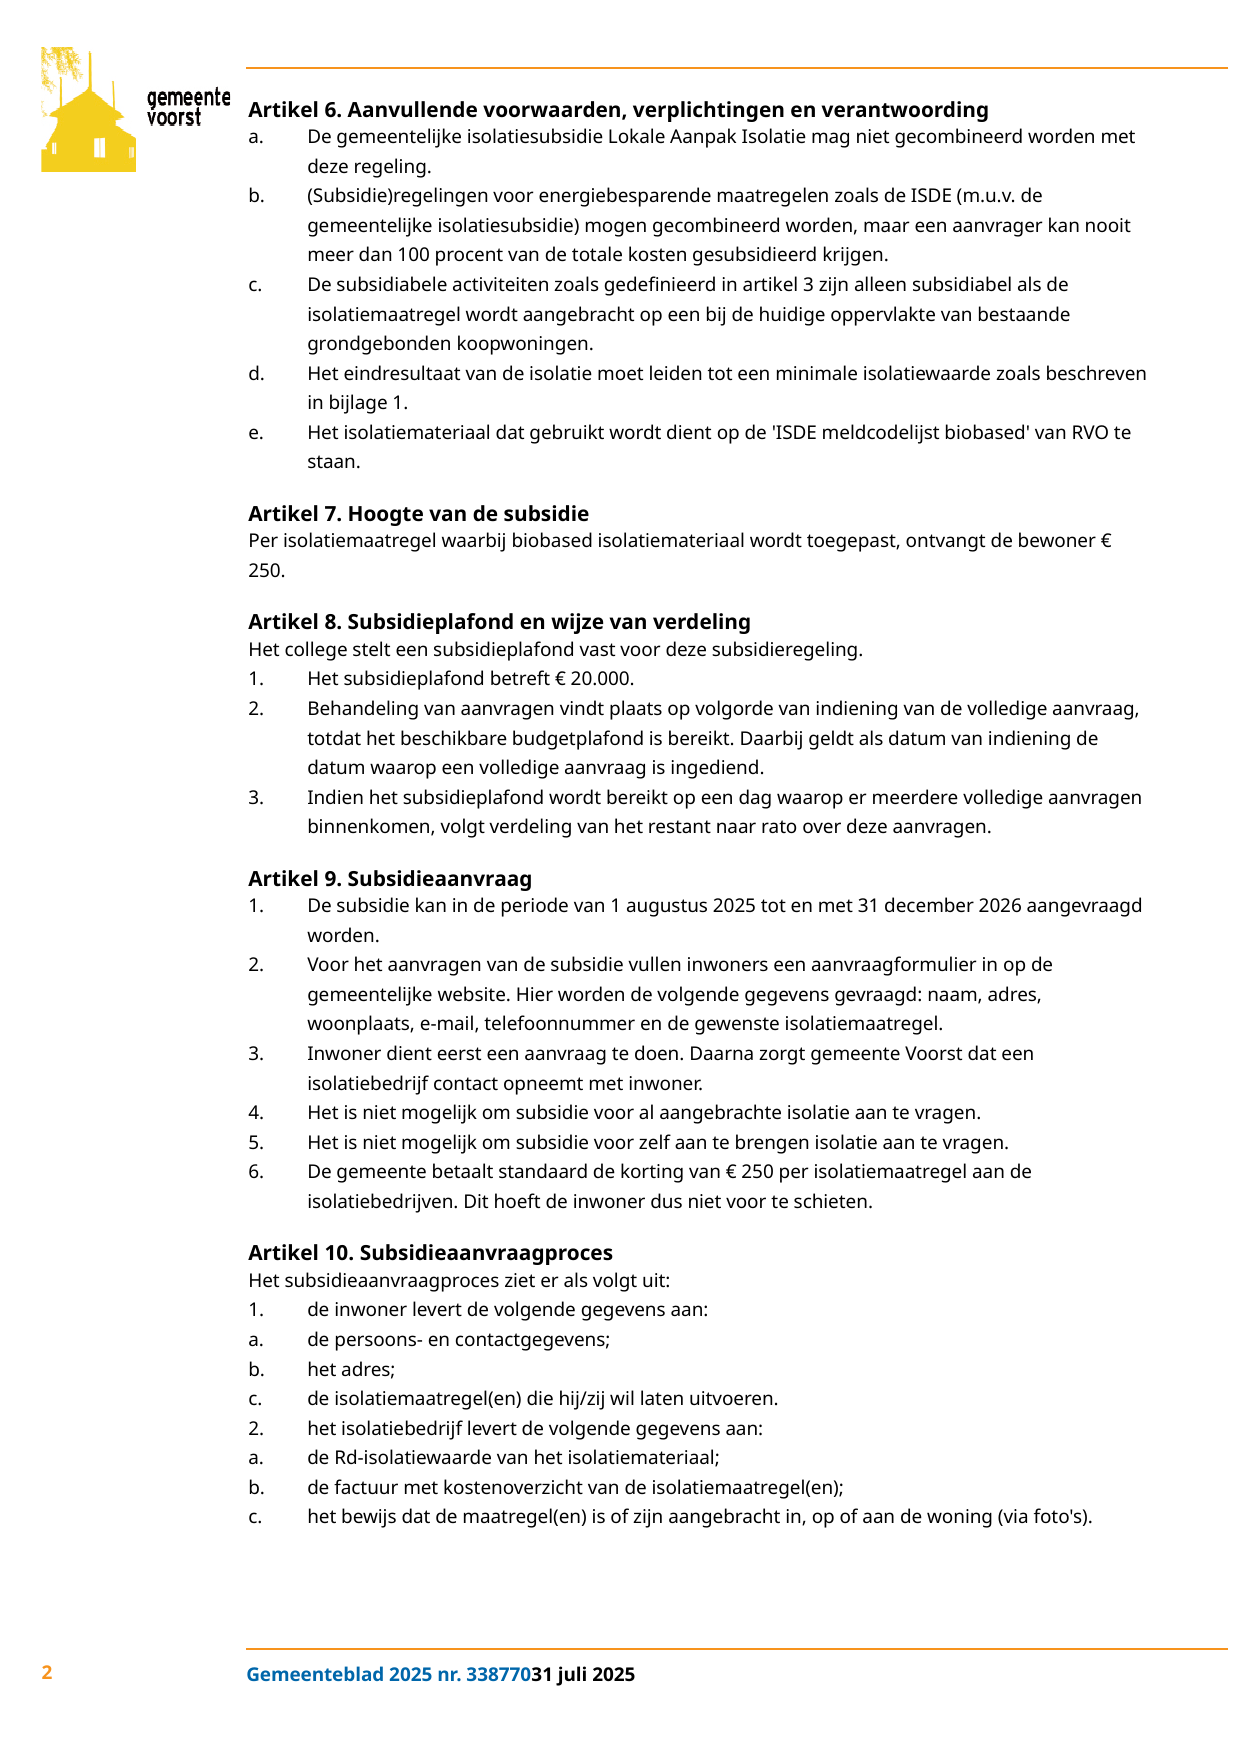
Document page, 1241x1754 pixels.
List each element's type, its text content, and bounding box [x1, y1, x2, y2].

list De subsidiabele activiteiten zoals gedefinieerd in artikel 3 zijn alleen subsidiabel als de isolatiemaatregel wordt aangebracht op een bij de huidige oppervlakte van bestaande grondgebonden koopwoningen. [248, 271, 1152, 356]
text Per isolatiemaatregel waarbij biobased isolatiemateriaal wordt toegepast, ontvangt de bewoner € 250. [248, 527, 1152, 583]
list de isolatiemaatregel(en) die hij/zij wil laten uitvoeren. [248, 1385, 1152, 1411]
text Het subsidieaanvraagproces ziet er als volgt uit: [248, 1267, 1152, 1293]
text Artikel 9. Subsidieaanvraag [248, 864, 1152, 892]
list de Rd-isolatiewaarde van het isolatiemateriaal; [248, 1444, 1152, 1470]
list Het subsidieplafond betreft € 20.000. [248, 666, 1152, 691]
text Artikel 10. Subsidieaanvraagproces [248, 1238, 1152, 1267]
list het bewijs dat de maatregel(en) is of zijn aangebracht in, op of aan de woning (via foto's). [248, 1504, 1152, 1529]
list Het isolatiemateriaal dat gebruikt wordt dient op de 'ISDE meldcodelijst biobased' van RVO te staan. [248, 419, 1152, 474]
list de factuur met kostenoverzicht van de isolatiemaatregel(en); [248, 1474, 1152, 1500]
picture [41, 47, 231, 172]
text Artikel 7. Hoogte van de subsidie [248, 499, 1152, 527]
list Behandeling van aanvragen vindt plaats op volgorde van indiening van de volledige aanvraag, totdat het beschikbare budgetplafond is bereikt. Daarbij geldt als datum van indiening de datum waarop een volledige aanvraag is ingediend. [248, 695, 1152, 780]
list het adres; [248, 1356, 1152, 1381]
list Het is niet mogelijk om subsidie voor zelf aan te brengen isolatie aan te vragen. [248, 1129, 1152, 1155]
list Het eindresultaat van de isolatie moet leiden tot een minimale isolatiewaarde zoals beschreven in bijlage 1. [248, 360, 1152, 415]
list Indien het subsidieplafond wordt bereikt op een dag waarop er meerdere volledige aanvragen binnenkomen, volgt verdeling van het restant naar rato over deze aanvragen. [248, 784, 1152, 839]
list de persoons- en contactgegevens; [248, 1326, 1152, 1352]
text Artikel 8. Subsidieplafond en wijze van verdeling [248, 607, 1152, 636]
text Het college stelt een subsidieplafond vast voor deze subsidieregeling. [248, 636, 1152, 662]
list Het is niet mogelijk om subsidie voor al aangebrachte isolatie aan te vragen. [248, 1099, 1152, 1125]
text Artikel 6. Aanvullende voorwaarden, verplichtingen en verantwoording [248, 95, 1152, 123]
list De gemeente betaalt standaard de korting van € 250 per isolatiemaatregel aan de isolatiebedrijven. Dit hoeft de inwoner dus niet voor te schieten. [248, 1158, 1152, 1214]
list het isolatiebedrijf levert de volgende gegevens aan: [248, 1415, 1152, 1441]
list Voor het aanvragen van de subsidie vullen inwoners een aanvraagformulier in op de gemeentelijke website. Hier worden de volgende gegevens gevraagd: naam, adres, woonplaats, e-mail, telefoonnummer en de gewenste isolatiemaatregel. [248, 951, 1152, 1036]
list Inwoner dient eerst een aanvraag te doen. Daarna zorgt gemeente Voorst dat een isolatiebedrijf contact opneemt met inwoner. [248, 1040, 1152, 1096]
list De subsidie kan in de periode van 1 augustus 2025 tot en met 31 december 2026 aangevraagd worden. [248, 892, 1152, 948]
list de inwoner levert de volgende gegevens aan: [248, 1297, 1152, 1322]
list (Subsidie)regelingen voor energiebesparende maatregelen zoals de ISDE (m.u.v. de gemeentelijke isolatiesubsidie) mogen gecombineerd worden, maar een aanvrager kan nooit meer dan 100 procent van de totale kosten gesubsidieerd krijgen. [248, 182, 1152, 267]
list De gemeentelijke isolatiesubsidie Lokale Aanpak Isolatie mag niet gecombineerd worden met deze regeling. [248, 123, 1152, 178]
